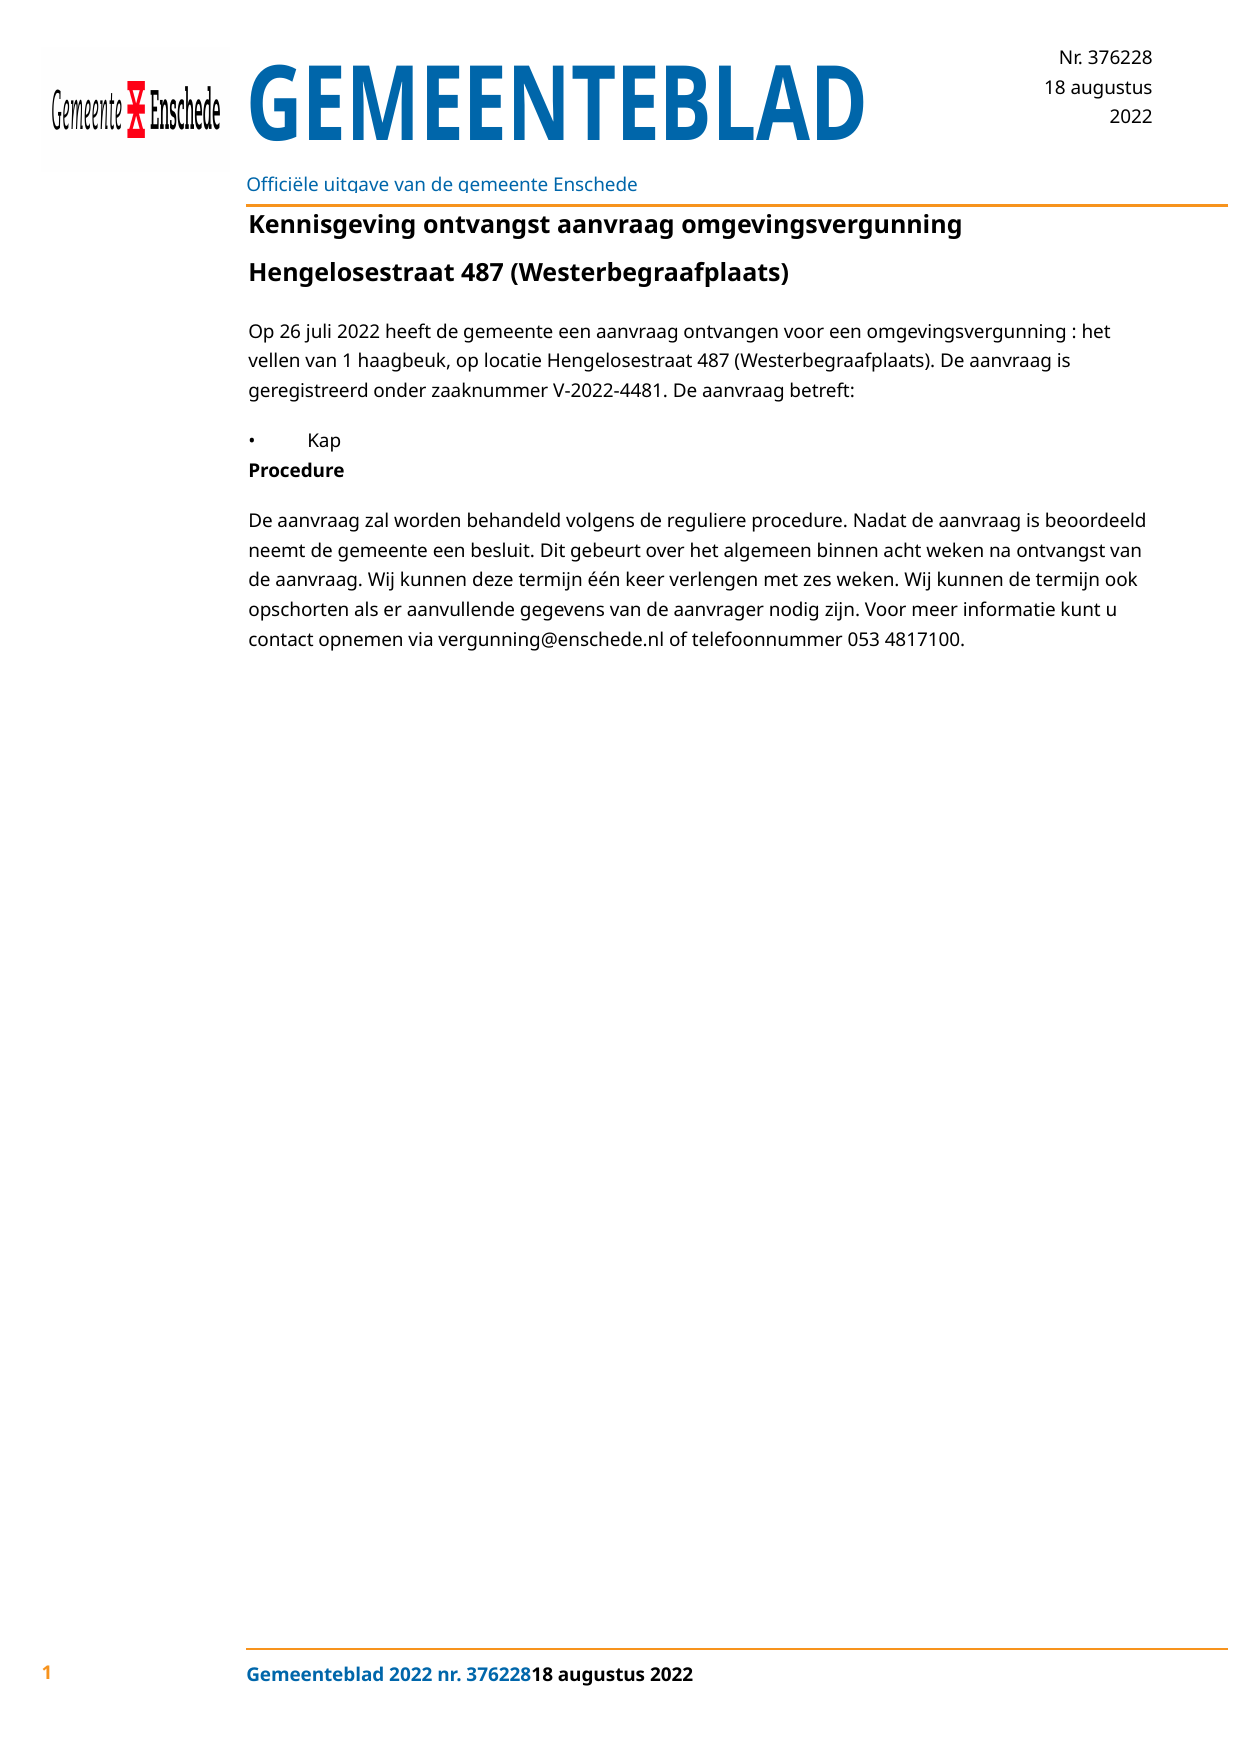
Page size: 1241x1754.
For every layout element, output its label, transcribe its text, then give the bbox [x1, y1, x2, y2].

text De aanvraag zal worden behandeld volgens de reguliere procedure. Nadat de aanvraag is beoordeeld neemt de gemeente een besluit. Dit gebeurt over het algemeen binnen acht weken na ontvangst van de aanvraag. Wij kunnen deze termijn één keer verlengen met zes weken. Wij kunnen de termijn ook opschorten als er aanvullende gegevens van de aanvrager nodig zijn. Voor meer informatie kunt u contact opnemen via vergunning@enschede.nl of telefoonnummer 053 4817100. [248, 507, 1152, 652]
text Op 26 juli 2022 heeft de gemeente een aanvraag ontvangen voor een omgevingsvergunning : het vellen van 1 haagbeuk, op locatie Hengelosestraat 487 (Westerbegraafplaats). De aanvraag is geregistreerd onder zaaknummer V-2022-4481. De aanvraag betreft: [248, 318, 1152, 403]
text Kennisgeving ontvangst aanvraag omgevingsvergunning Hengelosestraat 487 (Westerbegraafplaats) [248, 207, 1152, 288]
picture [41, 47, 231, 172]
text Procedure [248, 457, 1152, 483]
list Kap [248, 427, 1152, 453]
